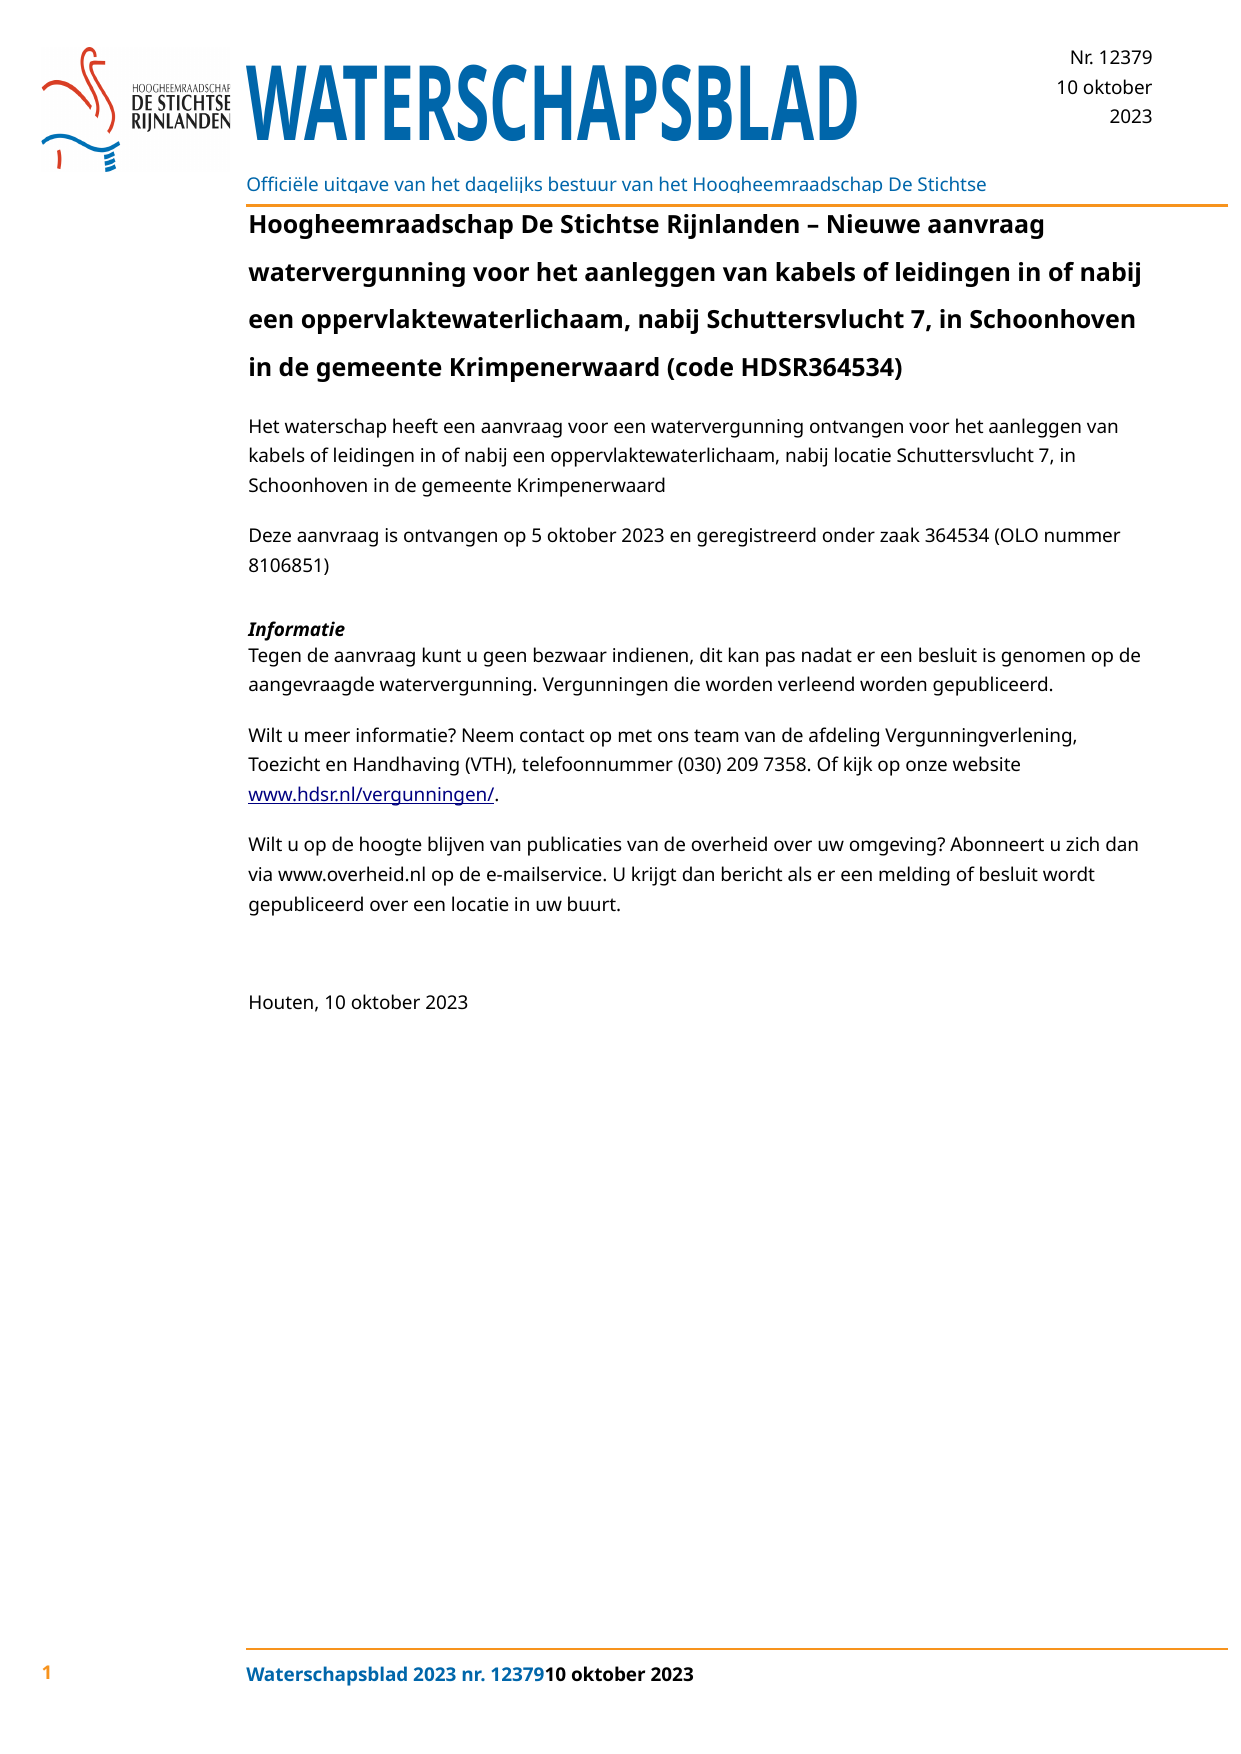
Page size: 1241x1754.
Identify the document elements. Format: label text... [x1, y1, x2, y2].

text Deze aanvraag is ontvangen op 5 oktober 2023 en geregistreerd onder zaak 364534 (OLO nummer 8106851) [248, 523, 1152, 578]
picture [41, 47, 231, 172]
text Wilt u op de hoogte blijven van publicaties van de overheid over uw omgeving? Abonneert u zich dan via www.overheid.nl op de e-mailservice. U krijgt dan bericht als er een melding of besluit wordt gepubliceerd over een locatie in uw buurt. [248, 832, 1152, 916]
text Wilt u meer informatie? Neem contact op met ons team van de afdeling Vergunningverlening, Toezicht en Handhaving (VTH), telefoonnummer (030) 209 7358. Of kijk op onze website www.hdsr.nl/vergunningen/. [248, 722, 1152, 807]
text Informatie [248, 616, 1152, 642]
text Tegen de aanvraag kunt u geen bezwaar indienen, dit kan pas nadat er een besluit is genomen op de aangevraagde watervergunning. Vergunningen die worden verleend worden gepubliceerd. [248, 642, 1152, 697]
text Houten, 10 oktober 2023 [248, 989, 1152, 1015]
text Hoogheemraadschap De Stichtse Rijnlanden – Nieuwe aanvraag watervergunning voor het aanleggen van kabels of leidingen in of nabij een oppervlaktewaterlichaam, nabij Schuttersvlucht 7, in Schoonhoven in de gemeente Krimpenerwaard (code HDSR364534) [248, 207, 1152, 384]
text Het waterschap heeft een aanvraag voor een watervergunning ontvangen voor het aanleggen van kabels of leidingen in of nabij een oppervlaktewaterlichaam, nabij locatie Schuttersvlucht 7, in Schoonhoven in de gemeente Krimpenerwaard [248, 413, 1152, 498]
